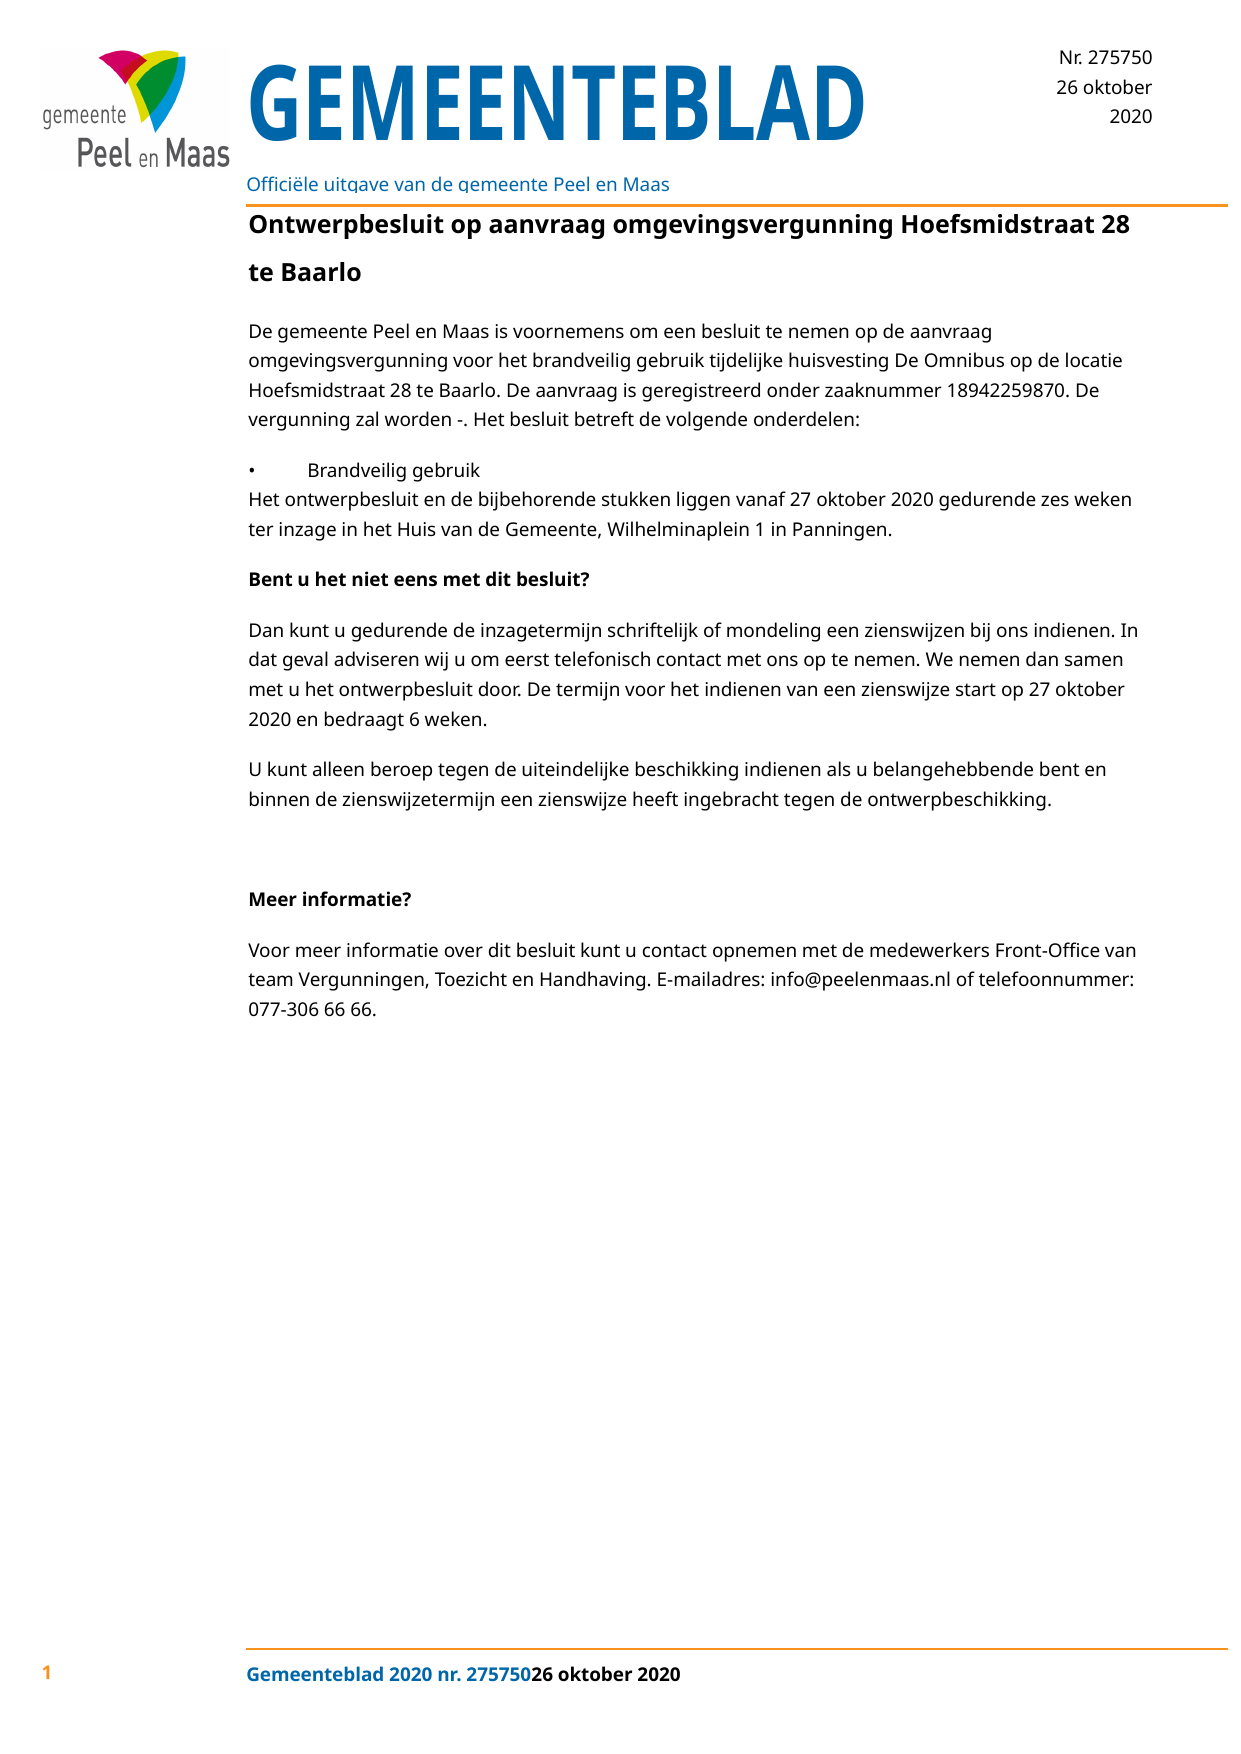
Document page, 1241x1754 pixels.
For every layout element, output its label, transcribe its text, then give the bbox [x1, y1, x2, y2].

text Bent u het niet eens met dit besluit? [248, 567, 1152, 592]
text Voor meer informatie over dit besluit kunt u contact opnemen met de medewerkers Front-Office van team Vergunningen, Toezicht en Handhaving. E-mailadres: info@peelenmaas.nl of telefoonnummer: 077-306 66 66. [248, 937, 1152, 1022]
text Het ontwerpbesluit en de bijbehorende stukken liggen vanaf 27 oktober 2020 gedurende zes weken ter inzage in het Huis van de Gemeente, Wilhelminaplein 1 in Panningen. [248, 487, 1152, 542]
picture [41, 47, 231, 172]
text U kunt alleen beroep tegen de uiteindelijke beschikking indienen als u belangehebbende bent en binnen de zienswijzetermijn een zienswijze heeft ingebracht tegen de ontwerpbeschikking. [248, 756, 1152, 812]
text Dan kunt u gedurende de inzagetermijn schriftelijk of mondeling een zienswijzen bij ons indienen. In dat geval adviseren wij u om eerst telefonisch contact met ons op te nemen. We nemen dan samen met u het ontwerpbesluit door. De termijn voor het indienen van een zienswijze start op 27 oktober 2020 en bedraagt 6 weken. [248, 617, 1152, 732]
text Ontwerpbesluit op aanvraag omgevingsvergunning Hoefsmidstraat 28 te Baarlo [248, 207, 1152, 288]
list Brandveilig gebruik [248, 457, 1152, 483]
text De gemeente Peel en Maas is voornemens om een besluit te nemen op de aanvraag omgevingsvergunning voor het brandveilig gebruik tijdelijke huisvesting De Omnibus op de locatie Hoefsmidstraat 28 te Baarlo. De aanvraag is geregistreerd onder zaaknummer 18942259870. De vergunning zal worden -. Het besluit betreft de volgende onderdelen: [248, 318, 1152, 432]
text Meer informatie? [248, 887, 1152, 912]
